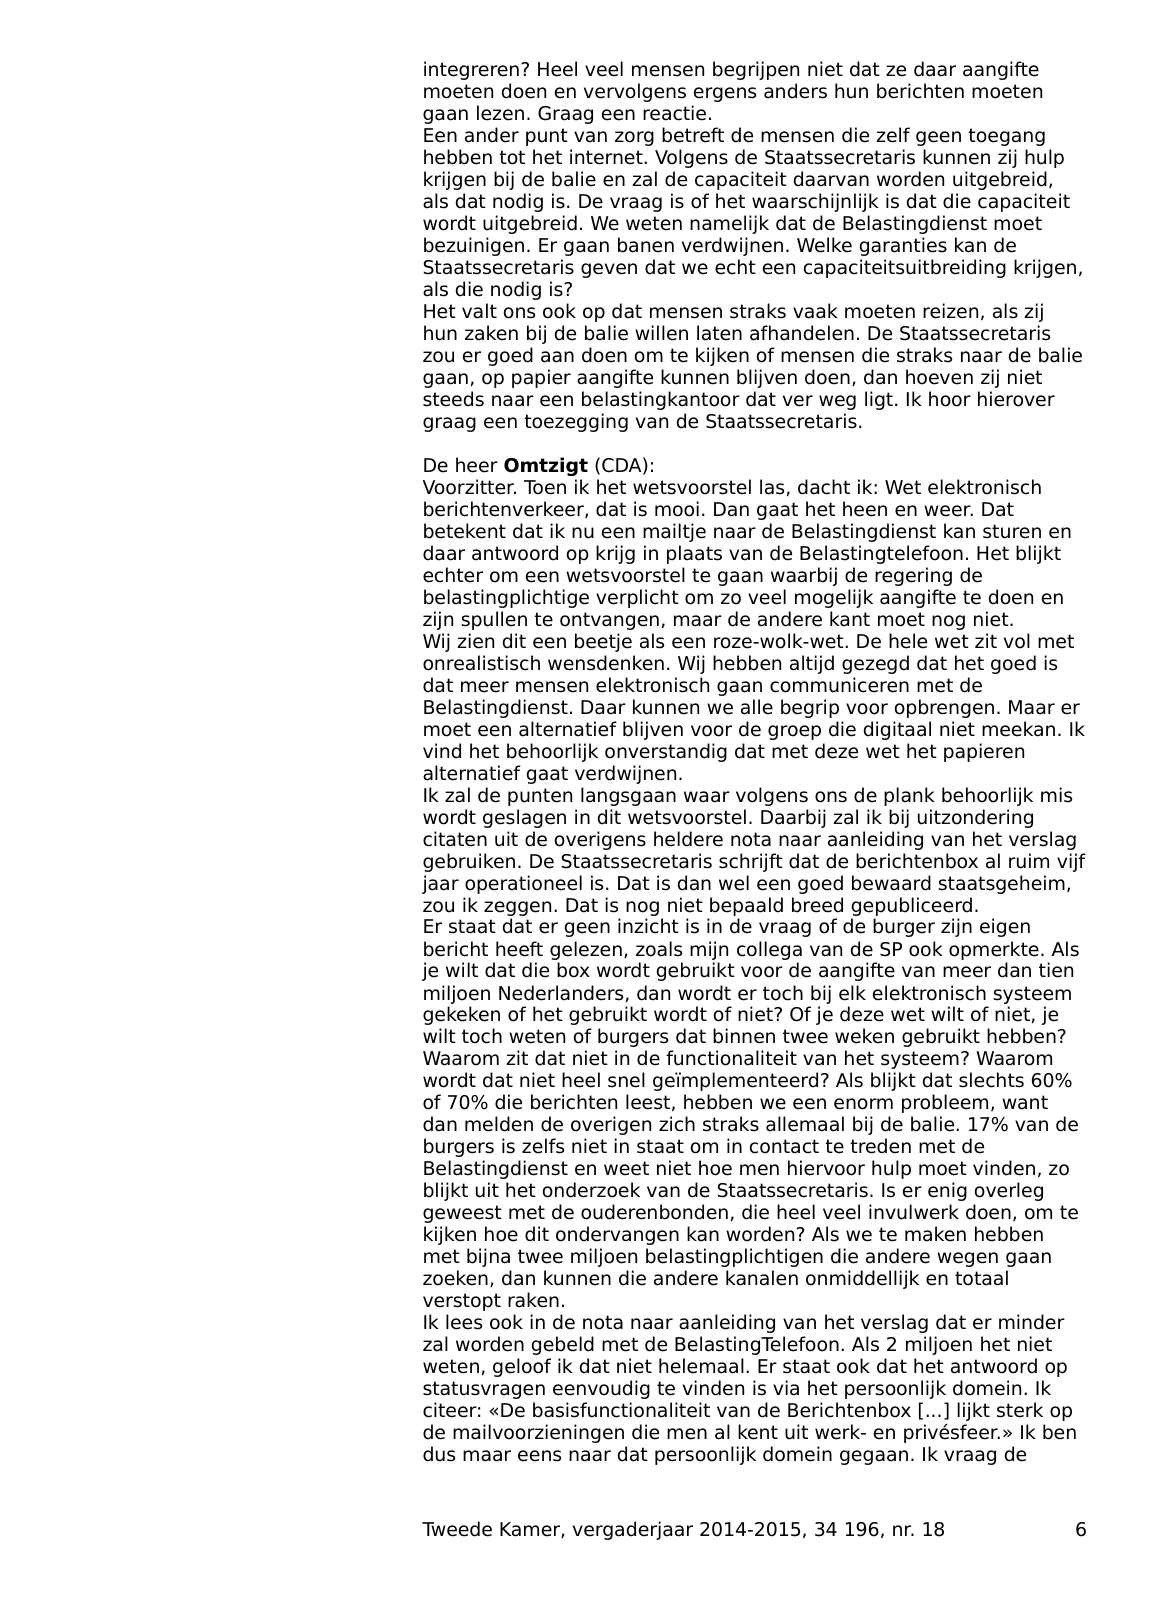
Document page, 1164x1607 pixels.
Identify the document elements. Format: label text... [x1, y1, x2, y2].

text Ik lees ook in de nota naar aanleiding van het verslag dat er minder zal worden gebeld met de BelastingTelefoon. Als 2 miljoen het niet weten, geloof ik dat niet helemaal. Er staat ook dat het antwoord op statusvragen eenvoudig te vinden is via het persoonlijk domein. Ik citeer: «De basisfunctionaliteit van de Berichtenbox [...] lijkt sterk op de mailvoorzieningen die men al kent uit werk- en privésfeer.» Ik ben dus maar eens naar dat persoonlijk domein gegaan. Ik vraag de [422, 1312, 1087, 1466]
text De heer Omtzigt (CDA): [422, 455, 1087, 477]
text Wij zien dit een beetje als een roze-wolk-wet. De hele wet zit vol met onrealistisch wensdenken. Wij hebben altijd gezegd dat het goed is dat meer mensen elektronisch gaan communiceren met de Belastingdienst. Daar kunnen we alle begrip voor opbrengen. Maar er moet een alternatief blijven voor de groep die digitaal niet meekan. Ik vind het behoorlijk onverstandig dat met deze wet het papieren alternatief gaat verdwijnen. [422, 631, 1087, 784]
text Voorzitter. Toen ik het wetsvoorstel las, dacht ik: Wet elektronisch berichtenverkeer, dat is mooi. Dan gaat het heen en weer. Dat betekent dat ik nu een mailtje naar de Belastingdienst kan sturen en daar antwoord op krijg in plaats van de Belastingtelefoon. Het blijkt echter om een wetsvoorstel te gaan waarbij de regering de belastingplichtige verplicht om zo veel mogelijk aangifte te doen en zijn spullen te ontvangen, maar de andere kant moet nog niet. [422, 477, 1087, 631]
text Het valt ons ook op dat mensen straks vaak moeten reizen, als zij hun zaken bij de balie willen laten afhandelen. De Staatssecretaris zou er goed aan doen om te kijken of mensen die straks naar de balie gaan, op papier aangifte kunnen blijven doen, dan hoeven zij niet steeds naar een belastingkantoor dat ver weg ligt. Ik hoor hierover graag een toezegging van de Staatssecretaris. [422, 301, 1087, 433]
text Ik zal de punten langsgaan waar volgens ons de plank behoorlijk mis wordt geslagen in dit wetsvoorstel. Daarbij zal ik bij uitzondering citaten uit de overigens heldere nota naar aanleiding van het verslag gebruiken. De Staatssecretaris schrijft dat de berichtenbox al ruim vijf jaar operationeel is. Dat is dan wel een goed bewaard staatsgeheim, zou ik zeggen. Dat is nog niet bepaald breed gepubliceerd. [422, 784, 1087, 916]
text Een ander punt van zorg betreft de mensen die zelf geen toegang hebben tot het internet. Volgens de Staatssecretaris kunnen zij hulp krijgen bij de balie en zal de capaciteit daarvan worden uitgebreid, als dat nodig is. De vraag is of het waarschijnlijk is dat die capaciteit wordt uitgebreid. We weten namelijk dat de Belastingdienst moet bezuinigen. Er gaan banen verdwijnen. Welke garanties kan de Staatssecretaris geven dat we echt een capaciteitsuitbreiding krijgen, als die nodig is? [422, 125, 1087, 301]
text integreren? Heel veel mensen begrijpen niet dat ze daar aangifte moeten doen en vervolgens ergens anders hun berichten moeten gaan lezen. Graag een reactie. [422, 59, 1087, 125]
text Er staat dat er geen inzicht is in de vraag of de burger zijn eigen bericht heeft gelezen, zoals mijn collega van de SP ook opmerkte. Als je wilt dat die box wordt gebruikt voor de aangifte van meer dan tien miljoen Nederlanders, dan wordt er toch bij elk elektronisch systeem gekeken of het gebruikt wordt of niet? Of je deze wet wilt of niet, je wilt toch weten of burgers dat binnen twee weken gebruikt hebben? Waarom zit dat niet in de functionaliteit van het systeem? Waarom wordt dat niet heel snel geïmplementeerd? Als blijkt dat slechts 60% of 70% die berichten leest, hebben we een enorm probleem, want dan melden de overigen zich straks allemaal bij de balie. 17% van de burgers is zelfs niet in staat om in contact te treden met de Belastingdienst en weet niet hoe men hiervoor hulp moet vinden, zo blijkt uit het onderzoek van de Staatssecretaris. Is er enig overleg geweest met de ouderenbonden, die heel veel invulwerk doen, om te kijken hoe dit ondervangen kan worden? Als we te maken hebben met bijna twee miljoen belastingplichtigen die andere wegen gaan zoeken, dan kunnen die andere kanalen onmiddellijk en totaal verstopt raken. [422, 916, 1087, 1312]
